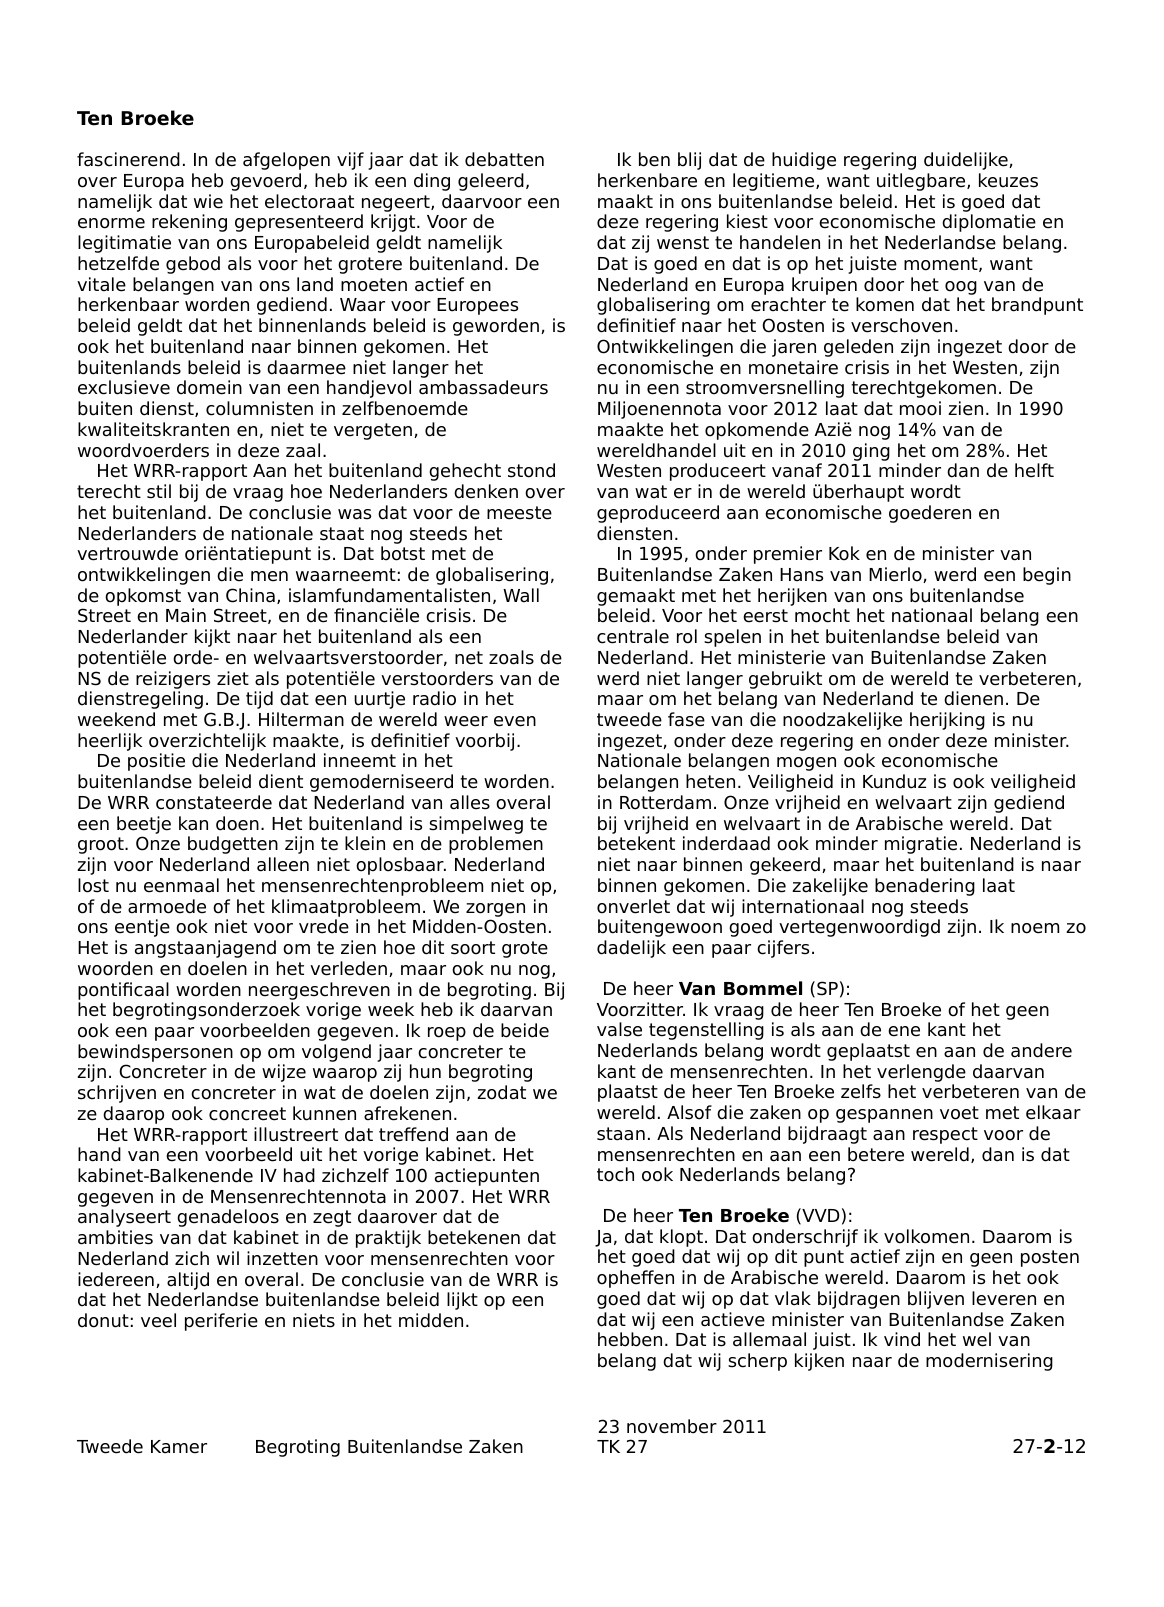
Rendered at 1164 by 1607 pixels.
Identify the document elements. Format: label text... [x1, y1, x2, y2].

text fascinerend. In de afgelopen vijf jaar dat ik debatten over Europa heb gevoerd, heb ik een ding geleerd, namelijk dat wie het electoraat negeert, daarvoor een enorme rekening gepresenteerd krijgt. Voor de legitimatie van ons Europabeleid geldt namelijk hetzelfde gebod als voor het grotere buitenland. De vitale belangen van ons land moeten actief en herkenbaar worden gediend. Waar voor Europees beleid geldt dat het binnenlands beleid is geworden, is ook het buitenland naar binnen gekomen. Het buitenlands beleid is daarmee niet langer het exclusieve domein van een handjevol ambassadeurs buiten dienst, columnisten in zelfbenoemde kwaliteitskranten en, niet te vergeten, de woordvoerders in deze zaal. [77, 150, 567, 461]
text Het WRR-rapport illustreert dat treffend aan de hand van een voorbeeld uit het vorige kabinet. Het kabinet-Balkenende IV had zichzelf 100 actiepunten gegeven in de Mensenrechtennota in 2007. Het WRR analyseert genadeloos en zegt daarover dat de ambities van dat kabinet in de praktijk betekenen dat Nederland zich wil inzetten voor mensenrechten voor iedereen, altijd en overal. De conclusie van de WRR is dat het Nederlandse buitenlandse beleid lijkt op een donut: veel periferie en niets in het midden. [77, 1124, 567, 1332]
text Het WRR-rapport Aan het buitenland gehecht stond terecht stil bij de vraag hoe Nederlanders denken over het buitenland. De conclusie was dat voor de meeste Nederlanders de nationale staat nog steeds het vertrouwde oriëntatiepunt is. Dat botst met de ontwikkelingen die men waarneemt: de globalisering, de opkomst van China, islamfundamentalisten, Wall Street en Main Street, en de financiële crisis. De Nederlander kijkt naar het buitenland als een potentiële orde- en welvaartsverstoorder, net zoals de NS de reizigers ziet als potentiële verstoorders van de dienstregeling. De tijd dat een uurtje radio in het weekend met G.B.J. Hilterman de wereld weer even heerlijk overzichtelijk maakte, is definitief voorbij. [77, 461, 567, 751]
text De heer Van Bommel (SP): [596, 979, 1087, 999]
text De positie die Nederland inneemt in het buitenlandse beleid dient gemoderniseerd te worden. De WRR constateerde dat Nederland van alles overal een beetje kan doen. Het buitenland is simpelweg te groot. Onze budgetten zijn te klein en de problemen zijn voor Nederland alleen niet oplosbaar. Nederland lost nu eenmaal het mensenrechtenprobleem niet op, of de armoede of het klimaatprobleem. We zorgen in ons eentje ook niet voor vrede in het Midden-Oosten. Het is angstaanjagend om te zien hoe dit soort grote woorden en doelen in het verleden, maar ook nu nog, pontificaal worden neergeschreven in de begroting. Bij het begrotingsonderzoek vorige week heb ik daarvan ook een paar voorbeelden gegeven. Ik roep de beide bewindspersonen op om volgend jaar concreter te zijn. Concreter in de wijze waarop zij hun begroting schrijven en concreter in wat de doelen zijn, zodat we ze daarop ook concreet kunnen afrekenen. [77, 751, 567, 1124]
text In 1995, onder premier Kok en de minister van Buitenlandse Zaken Hans van Mierlo, werd een begin gemaakt met het herijken van ons buitenlandse beleid. Voor het eerst mocht het nationaal belang een centrale rol spelen in het buitenlandse beleid van Nederland. Het ministerie van Buitenlandse Zaken werd niet langer gebruikt om de wereld te verbeteren, maar om het belang van Nederland te dienen. De tweede fase van die noodzakelijke herijking is nu ingezet, onder deze regering en onder deze minister. Nationale belangen mogen ook economische belangen heten. Veiligheid in Kunduz is ook veiligheid in Rotterdam. Onze vrijheid en welvaart zijn gediend bij vrijheid en welvaart in de Arabische wereld. Dat betekent inderdaad ook minder migratie. Nederland is niet naar binnen gekeerd, maar het buitenland is naar binnen gekomen. Die zakelijke benadering laat onverlet dat wij internationaal nog steeds buitengewoon goed vertegenwoordigd zijn. Ik noem zo dadelijk een paar cijfers. [596, 544, 1087, 959]
text De heer Ten Broeke (VVD): [596, 1206, 1087, 1227]
text Voorzitter. Ik vraag de heer Ten Broeke of het geen valse tegenstelling is als aan de ene kant het Nederlands belang wordt geplaatst en aan de andere kant de mensenrechten. In het verlengde daarvan plaatst de heer Ten Broeke zelfs het verbeteren van de wereld. Alsof die zaken op gespannen voet met elkaar staan. Als Nederland bijdraagt aan respect voor de mensenrechten en aan een betere wereld, dan is dat toch ook Nederlands belang? [596, 999, 1087, 1186]
text Ja, dat klopt. Dat onderschrijf ik volkomen. Daarom is het goed dat wij op dit punt actief zijn en geen posten opheffen in de Arabische wereld. Daarom is het ook goed dat wij op dat vlak bijdragen blijven leveren en dat wij een actieve minister van Buitenlandse Zaken hebben. Dat is allemaal juist. Ik vind het wel van belang dat wij scherp kijken naar de modernisering [596, 1227, 1087, 1372]
text Ik ben blij dat de huidige regering duidelijke, herkenbare en legitieme, want uitlegbare, keuzes maakt in ons buitenlandse beleid. Het is goed dat deze regering kiest voor economische diplomatie en dat zij wenst te handelen in het Nederlandse belang. Dat is goed en dat is op het juiste moment, want Nederland en Europa kruipen door het oog van de globalisering om erachter te komen dat het brandpunt definitief naar het Oosten is verschoven. Ontwikkelingen die jaren geleden zijn ingezet door de economische en monetaire crisis in het Westen, zijn nu in een stroomversnelling terechtgekomen. De Miljoenennota voor 2012 laat dat mooi zien. In 1990 maakte het opkomende Azië nog 14% van de wereldhandel uit en in 2010 ging het om 28%. Het Westen produceert vanaf 2011 minder dan de helft van wat er in de wereld überhaupt wordt geproduceerd aan economische goederen en diensten. [596, 150, 1087, 544]
